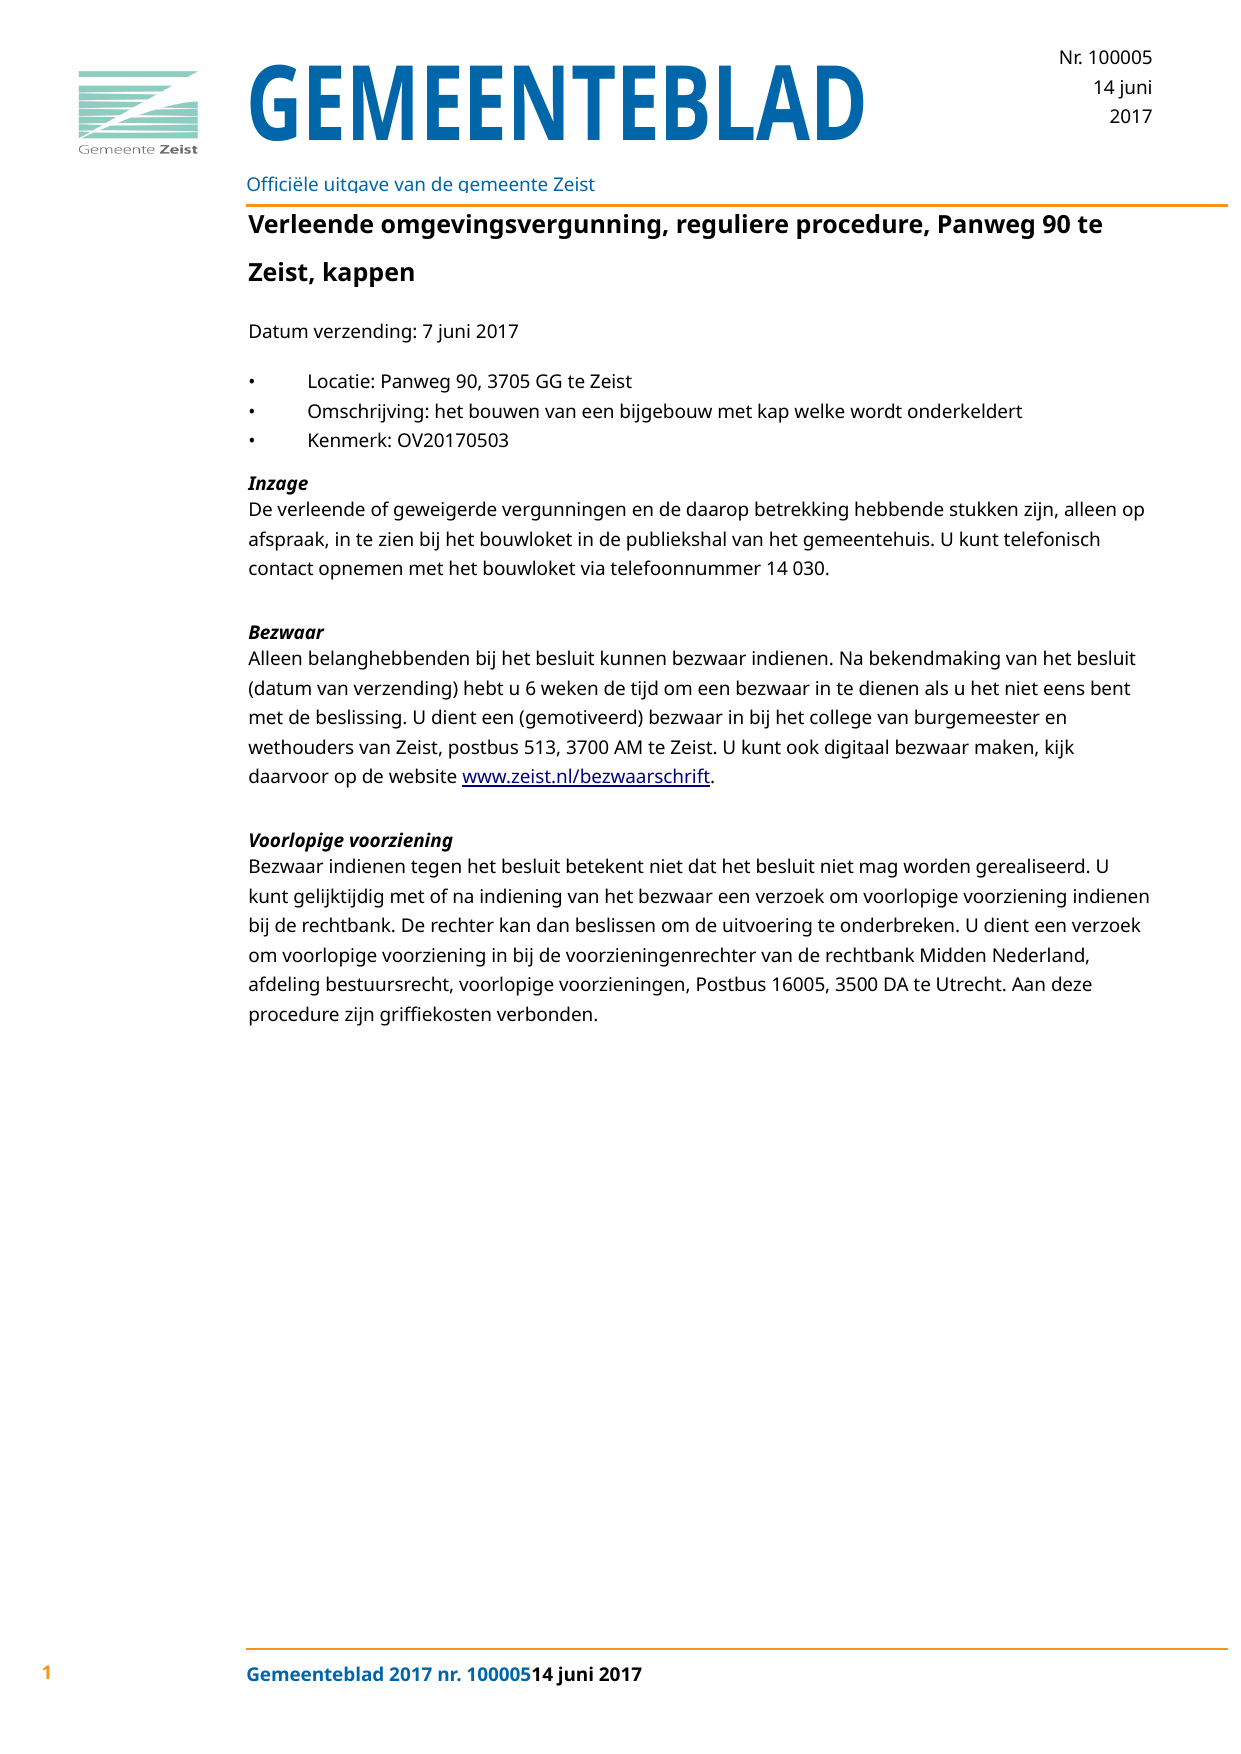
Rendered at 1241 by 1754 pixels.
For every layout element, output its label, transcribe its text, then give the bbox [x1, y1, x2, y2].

text De verleende of geweigerde vergunningen en de daarop betrekking hebbende stukken zijn, alleen op afspraak, in te zien bij het bouwloket in de publiekshal van het gemeentehuis. U kunt telefonisch contact opnemen met het bouwloket via telefoonnummer 14 030. [248, 496, 1152, 581]
list Locatie: Panweg 90, 3705 GG te Zeist [248, 368, 1152, 394]
text Voorlopige voorziening [248, 827, 1152, 853]
text Alleen belanghebbenden bij het besluit kunnen bezwaar indienen. Na bekendmaking van het besluit (datum van verzending) hebt u 6 weken de tijd om een bezwaar in te dienen als u het niet eens bent met de beslissing. U dient een (gemotiveerd) bezwaar in bij het college van burgemeester en wethouders van Zeist, postbus 513, 3700 AM te Zeist. U kunt ook digitaal bezwaar maken, kijk daarvoor op de website www.zeist.nl/bezwaarschrift. [248, 645, 1152, 789]
text Bezwaar indienen tegen het besluit betekent niet dat het besluit niet mag worden gerealiseerd. U kunt gelijktijdig met of na indiening van het bezwaar een verzoek om voorlopige voorziening indienen bij de rechtbank. De rechter kan dan beslissen om de uitvoering te onderbreken. U dient een verzoek om voorlopige voorziening in bij de voorzieningenrechter van de rechtbank Midden Nederland, afdeling bestuursrecht, voorlopige voorzieningen, Postbus 16005, 3500 DA te Utrecht. Aan deze procedure zijn griffiekosten verbonden. [248, 853, 1152, 1027]
text Verleende omgevingsvergunning, reguliere procedure, Panweg 90 te Zeist, kappen [248, 207, 1152, 288]
text Datum verzending: 7 juni 2017 [248, 318, 1152, 344]
picture [41, 47, 231, 172]
text Inzage [248, 471, 1152, 496]
list Kenmerk: OV20170503 [248, 427, 1152, 453]
list Omschrijving: het bouwen van een bijgebouw met kap welke wordt onderkeldert [248, 398, 1152, 424]
text Bezwaar [248, 619, 1152, 645]
